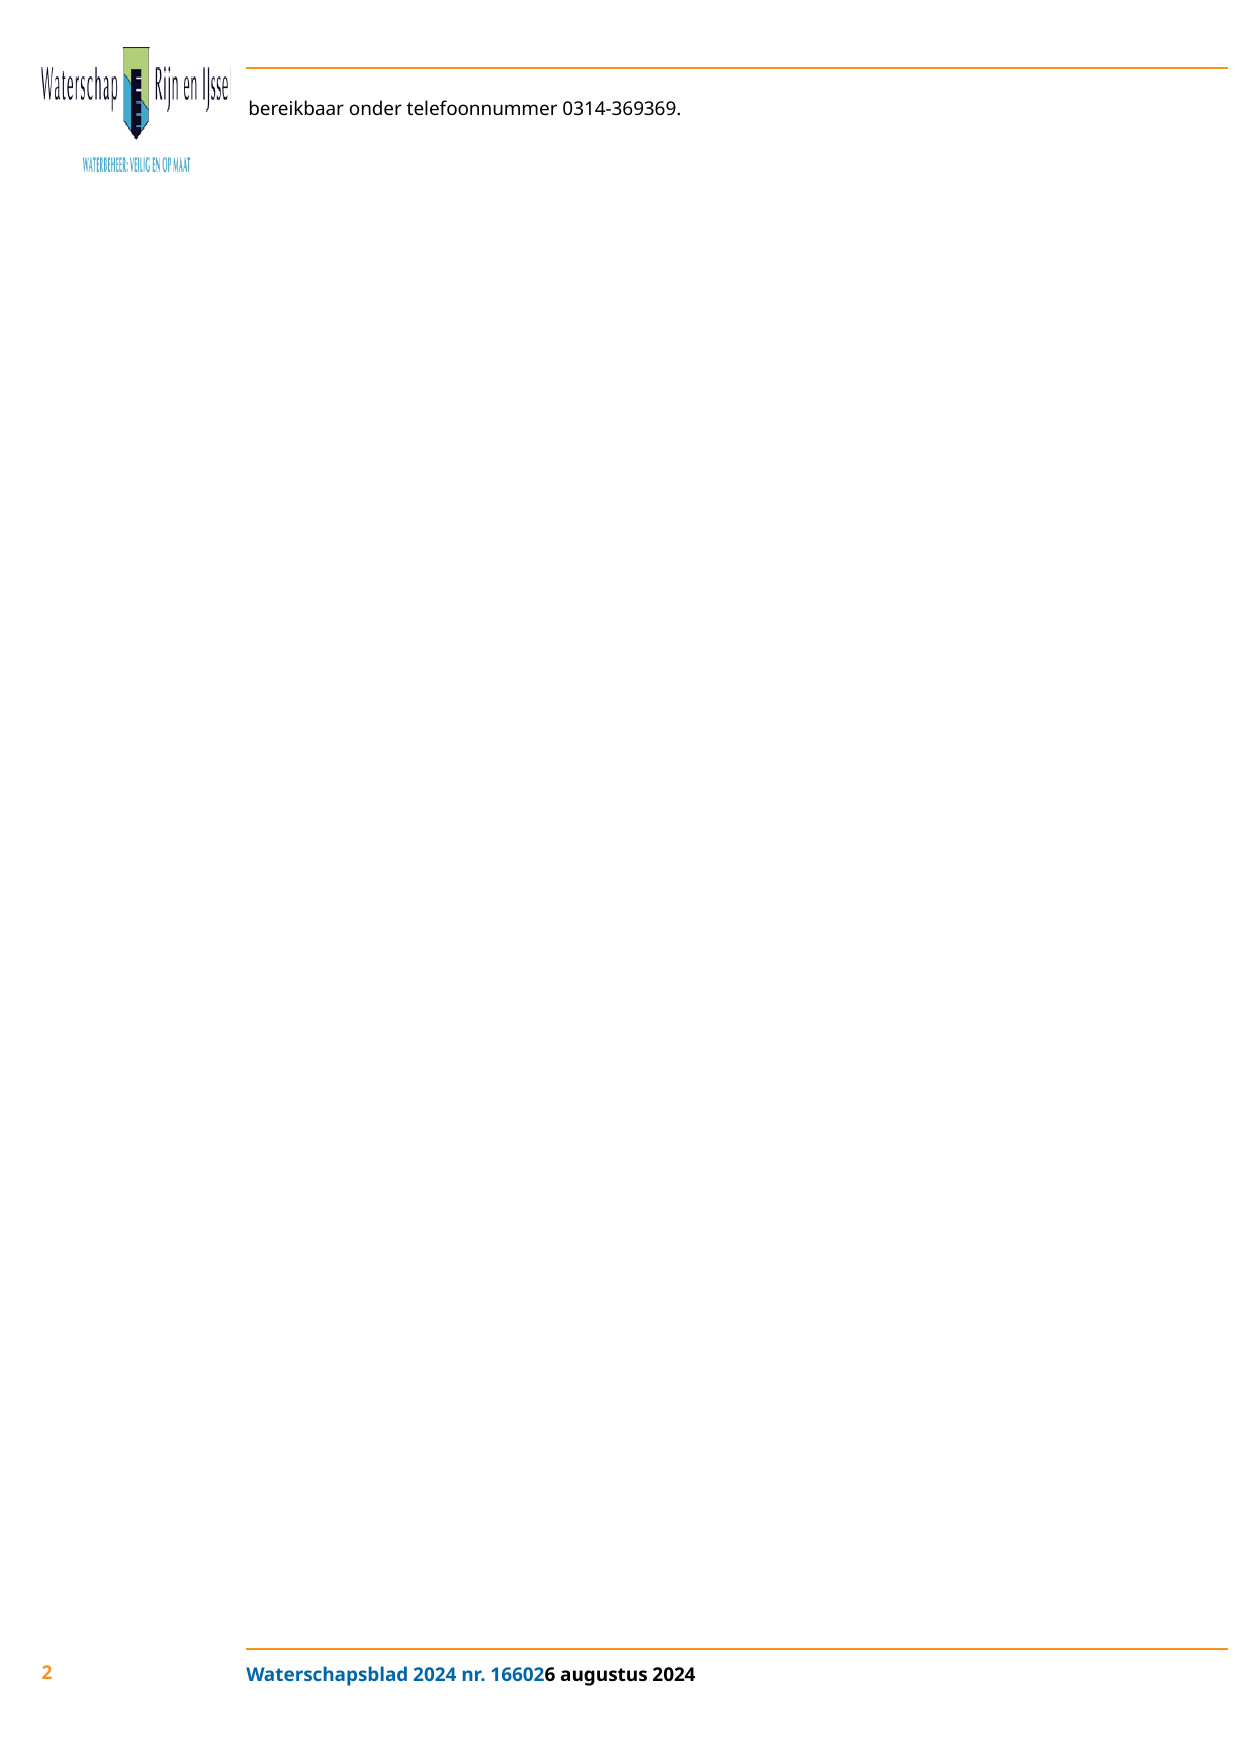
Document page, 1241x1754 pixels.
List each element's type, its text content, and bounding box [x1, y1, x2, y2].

text bereikbaar onder telefoonnummer 0314-369369. [248, 95, 1152, 121]
picture [41, 47, 231, 172]
